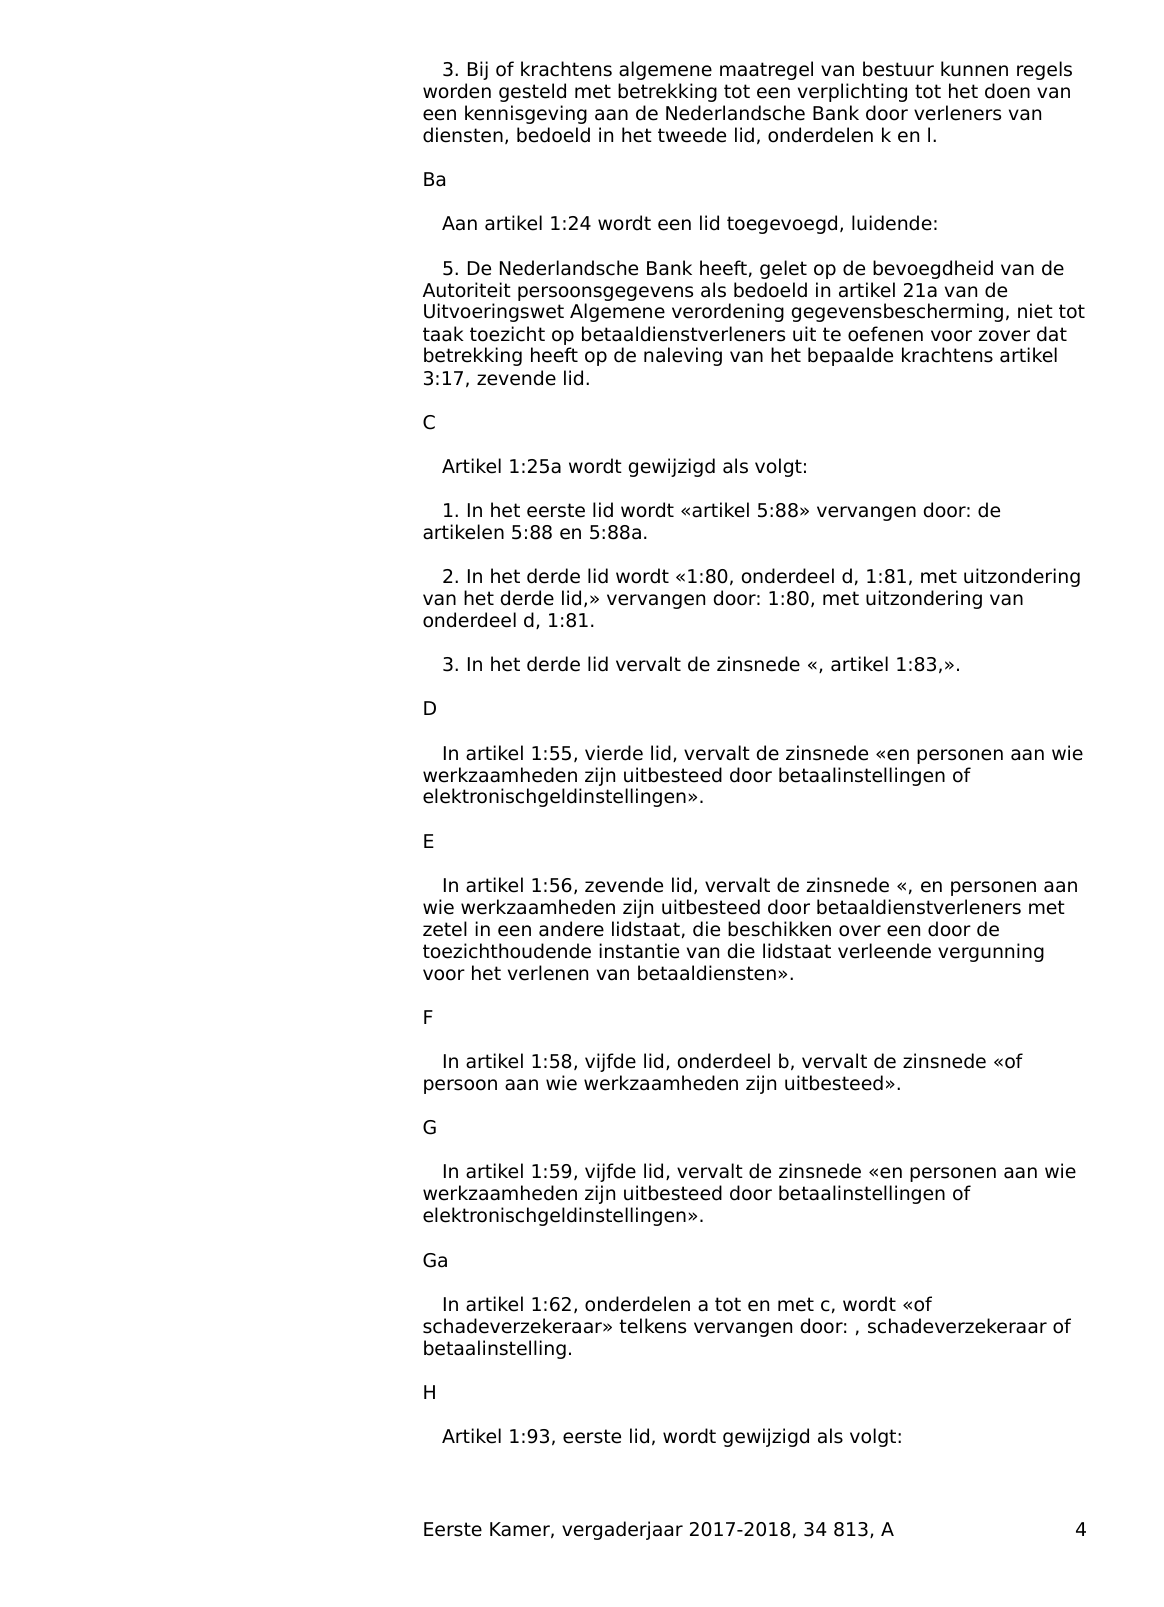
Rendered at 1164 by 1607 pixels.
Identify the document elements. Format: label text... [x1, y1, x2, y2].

text In artikel 1:55, vierde lid, vervalt de zinsnede «en personen aan wie werkzaamheden zijn uitbesteed door betaalinstellingen of elektronischgeldinstellingen». [422, 742, 1087, 808]
text Artikel 1:93, eerste lid, wordt gewijzigd als volgt: [422, 1426, 1087, 1448]
text 3. Bij of krachtens algemene maatregel van bestuur kunnen regels worden gesteld met betrekking tot een verplichting tot het doen van een kennisgeving aan de Nederlandsche Bank door verleners van diensten, bedoeld in het tweede lid, onderdelen k en l. [422, 59, 1087, 147]
text In artikel 1:62, onderdelen a tot en met c, wordt «of schadeverzekeraar» telkens vervangen door: , schadeverzekeraar of betaalinstelling. [422, 1294, 1087, 1359]
text 1. In het eerste lid wordt «artikel 5:88» vervangen door: de artikelen 5:88 en 5:88a. [422, 500, 1087, 544]
text In artikel 1:56, zevende lid, vervalt de zinsnede «, en personen aan wie werkzaamheden zijn uitbesteed door betaaldienstverleners met zetel in een andere lidstaat, die beschikken over een door de toezichthoudende instantie van die lidstaat verleende vergunning voor het verlenen van betaaldiensten». [422, 875, 1087, 985]
text D [422, 698, 1087, 720]
text 3. In het derde lid vervalt de zinsnede «, artikel 1:83,». [422, 654, 1087, 676]
text Ga [422, 1249, 1087, 1271]
text H [422, 1382, 1087, 1404]
text In artikel 1:58, vijfde lid, onderdeel b, vervalt de zinsnede «of persoon aan wie werkzaamheden zijn uitbesteed». [422, 1051, 1087, 1095]
text G [422, 1117, 1087, 1139]
text 5. De Nederlandsche Bank heeft, gelet op de bevoegdheid van de Autoriteit persoonsgegevens als bedoeld in artikel 21a van de Uitvoeringswet Algemene verordening gegevensbescherming, niet tot taak toezicht op betaaldienstverleners uit te oefenen voor zover dat betrekking heeft op de naleving van het bepaalde krachtens artikel 3:17, zevende lid. [422, 257, 1087, 389]
text F [422, 1007, 1087, 1029]
text 2. In het derde lid wordt «1:80, onderdeel d, 1:81, met uitzondering van het derde lid,» vervangen door: 1:80, met uitzondering van onderdeel d, 1:81. [422, 566, 1087, 632]
text C [422, 412, 1087, 433]
text Artikel 1:25a wordt gewijzigd als volgt: [422, 456, 1087, 478]
text E [422, 831, 1087, 853]
text Ba [422, 169, 1087, 191]
text Aan artikel 1:24 wordt een lid toegevoegd, luidende: [422, 213, 1087, 235]
text In artikel 1:59, vijfde lid, vervalt de zinsnede «en personen aan wie werkzaamheden zijn uitbesteed door betaalinstellingen of elektronischgeldinstellingen». [422, 1161, 1087, 1227]
